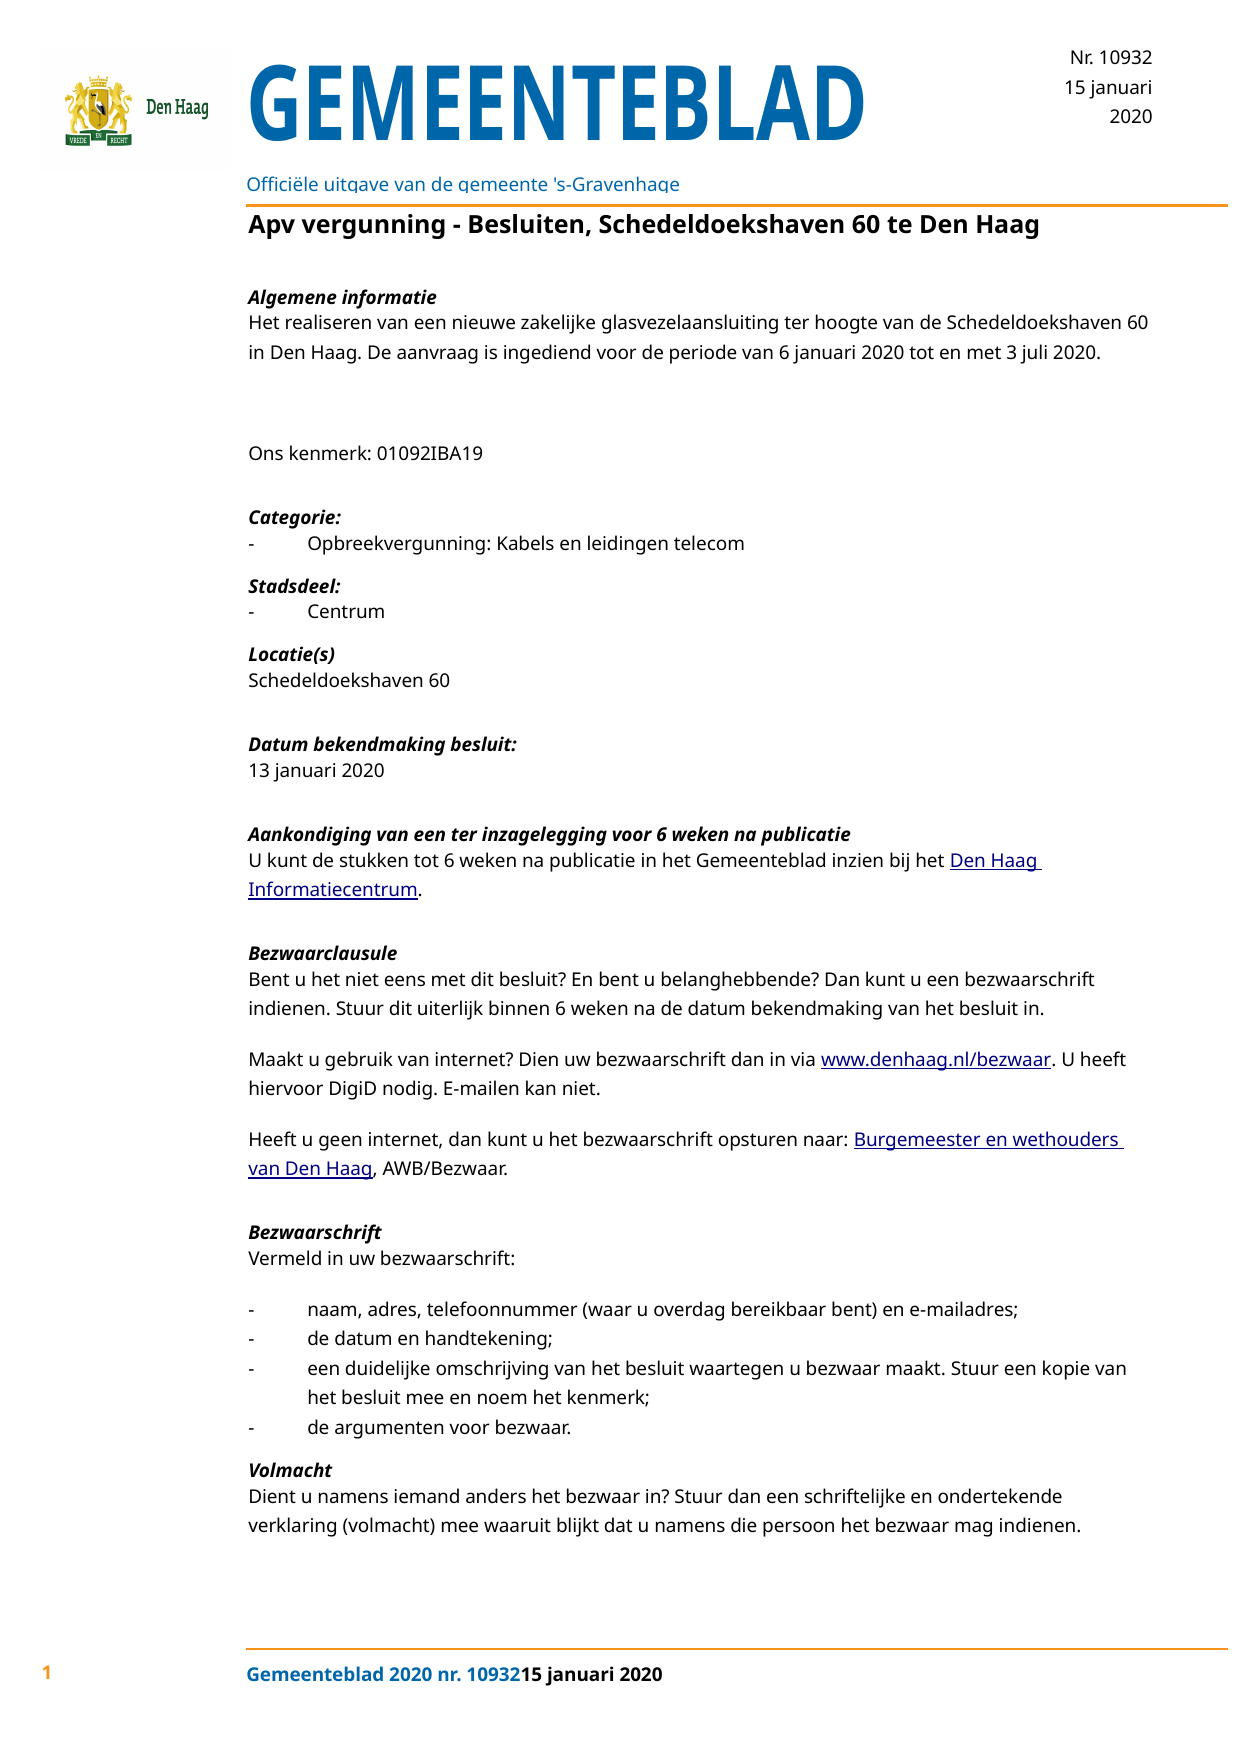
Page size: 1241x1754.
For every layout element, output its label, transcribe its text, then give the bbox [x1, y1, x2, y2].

text Locatie(s) [248, 642, 1152, 667]
text 13 januari 2020 [248, 757, 1152, 783]
picture [41, 47, 231, 172]
text Bent u het niet eens met dit besluit? En bent u belanghebbende? Dan kunt u een bezwaarschrift indienen. Stuur dit uiterlijk binnen 6 weken na de datum bekendmaking van het besluit in. [248, 966, 1152, 1021]
list naam, adres, telefoonnummer (waar u overdag bereikbaar bent) en e-mailadres; [248, 1296, 1152, 1321]
text Apv vergunning - Besluiten, Schedeldoekshaven 60 te Den Haag [248, 207, 1152, 241]
text Algemene informatie [248, 284, 1152, 309]
list Opbreekvergunning: Kabels en leidingen telecom [248, 530, 1152, 555]
text Bezwaarclausule [248, 940, 1152, 966]
list een duidelijke omschrijving van het besluit waartegen u bezwaar maakt. Stuur een kopie van het besluit mee en noem het kenmerk; [248, 1355, 1152, 1410]
text Categorie: [248, 504, 1152, 530]
text Datum bekendmaking besluit: [248, 731, 1152, 757]
text Heeft u geen internet, dan kunt u het bezwaarschrift opsturen naar: Burgemeester en wethouders van Den Haag, AWB/Bezwaar. [248, 1126, 1152, 1181]
list de argumenten voor bezwaar. [248, 1414, 1152, 1440]
text Schedeldoekshaven 60 [248, 667, 1152, 693]
text Maakt u gebruik van internet? Dien uw bezwaarschrift dan in via www.denhaag.nl/bezwaar. U heeft hiervoor DigiD nodig. E-mailen kan niet. [248, 1046, 1152, 1101]
text Volmacht [248, 1457, 1152, 1483]
text U kunt de stukken tot 6 weken na publicatie in het Gemeenteblad inzien bij het Den Haag Informatiecentrum. [248, 847, 1152, 902]
list de datum en handtekening; [248, 1325, 1152, 1351]
text Dient u namens iemand anders het bezwaar in? Stuur dan een schriftelijke en ondertekende verklaring (volmacht) mee waaruit blijkt dat u namens die persoon het bezwaar mag indienen. [248, 1483, 1152, 1538]
text Stadsdeel: [248, 573, 1152, 598]
text Het realiseren van een nieuwe zakelijke glasvezelaansluiting ter hoogte van de Schedeldoekshaven 60 in Den Haag. De aanvraag is ingediend voor de periode van 6 januari 2020 tot en met 3 juli 2020. [248, 309, 1152, 365]
text Vermeld in uw bezwaarschrift: [248, 1245, 1152, 1271]
text Bezwaarschrift [248, 1219, 1152, 1245]
text Aankondiging van een ter inzagelegging voor 6 weken na publicatie [248, 821, 1152, 847]
list Centrum [248, 598, 1152, 624]
text Ons kenmerk: 01092IBA19 [248, 440, 1152, 466]
